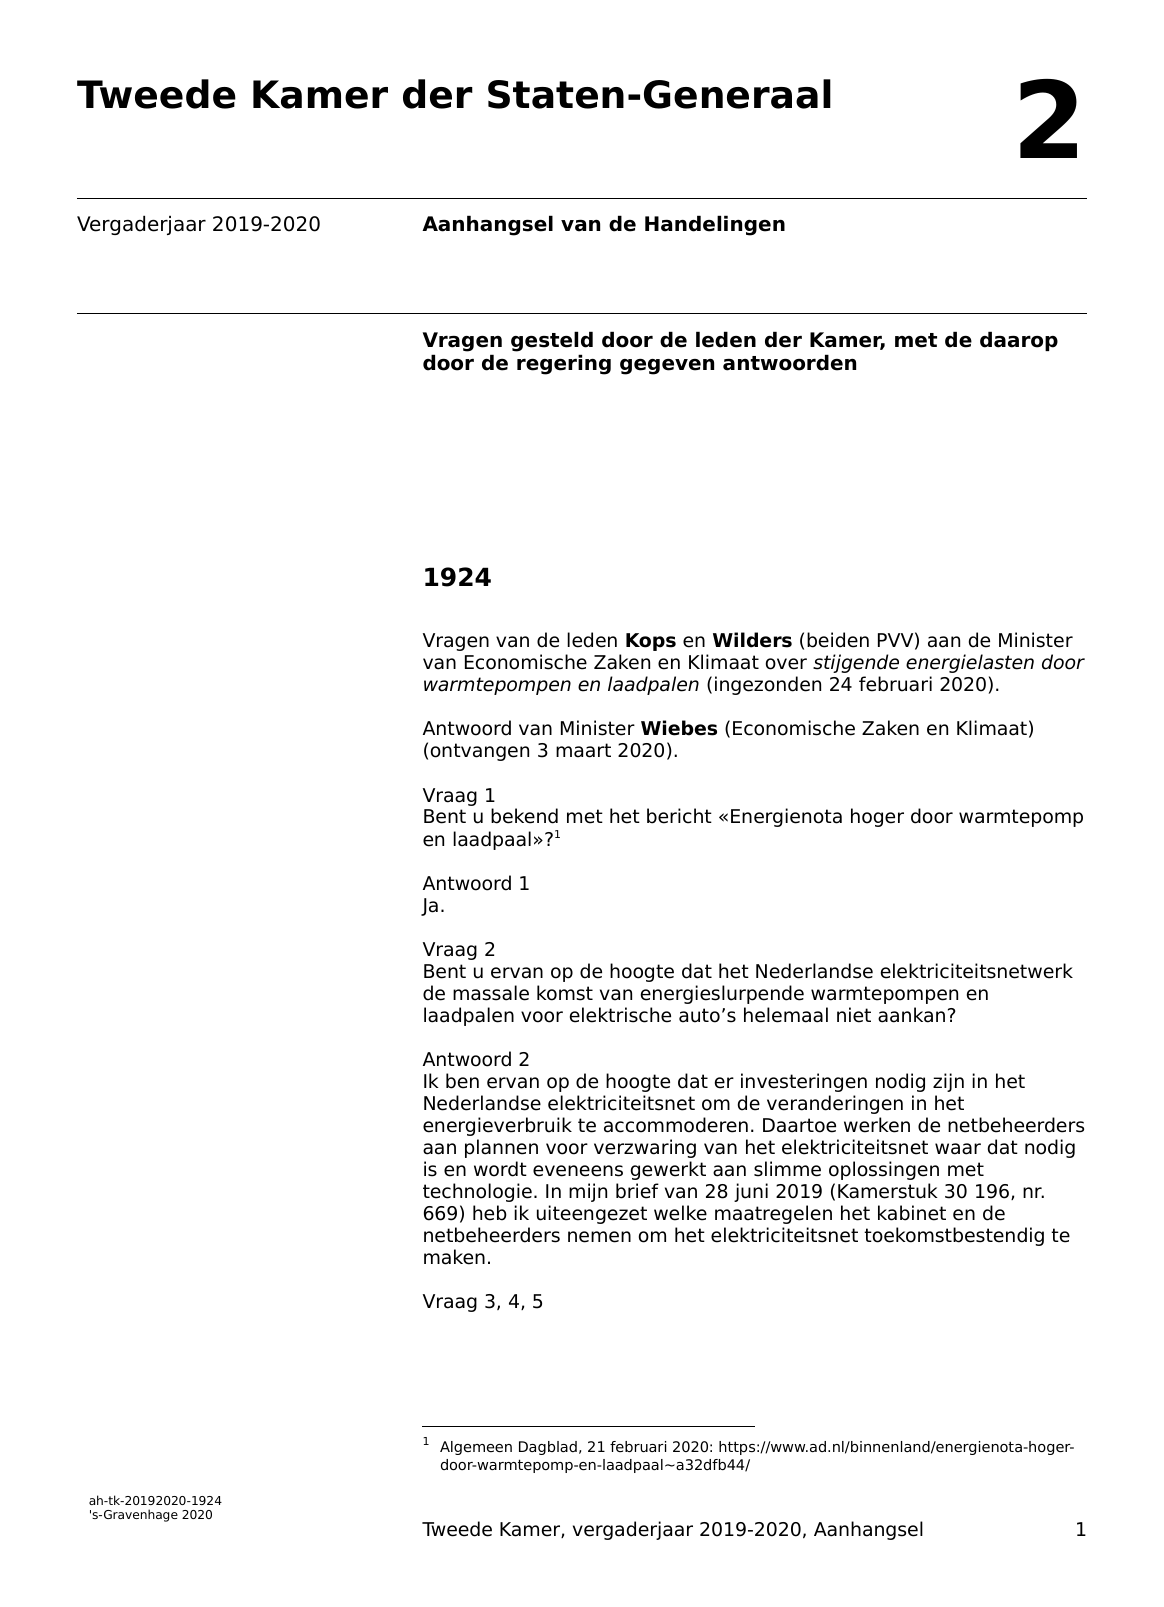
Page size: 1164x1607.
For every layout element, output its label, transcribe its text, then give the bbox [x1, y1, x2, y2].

table_header 2 [886, 59, 1087, 198]
text 1924 [422, 563, 1087, 592]
text Vraag 2 [422, 939, 1087, 961]
text Antwoord 1 [422, 873, 1087, 894]
text Algemeen Dagblad, 21 februari 2020: https://www.ad.nl/binnenland/energienota-hoger-door-warmtepomp-en-laadpaal~a32dfb44/ [422, 1435, 1087, 1474]
text Vraag 1 [422, 784, 1087, 806]
text Bent u bekend met het bericht «Energienota hoger door warmtepomp en laadpaal»? [422, 806, 1087, 850]
table_cell Aanhangsel van de Handelingen [422, 199, 1087, 313]
text Bent u ervan op de hoogte dat het Nederlandse elektriciteitsnetwerk de massale komst van energieslurpende warmtepompen en laadpalen voor elektrische auto’s helemaal niet aankan? [422, 961, 1087, 1027]
text Vraag 3, 4, 5 [422, 1291, 1087, 1313]
text Antwoord 2 [422, 1049, 1087, 1071]
text ah-tk-20192020-1924 [88, 1494, 323, 1508]
table_cell [77, 314, 422, 375]
text Vragen van de leden Kops en Wilders (beiden PVV) aan de Minister van Economische Zaken en Klimaat over stijgende energielasten door warmtepompen en laadpalen (ingezonden 24 februari 2020). [422, 630, 1087, 696]
text Antwoord van Minister Wiebes (Economische Zaken en Klimaat) (ontvangen 3 maart 2020). [422, 718, 1087, 762]
table_header Tweede Kamer der Staten-Generaal [77, 59, 886, 198]
text Ja. [422, 894, 1087, 917]
text Ik ben ervan op de hoogte dat er investeringen nodig zijn in het Nederlandse elektriciteitsnet om de veranderingen in het energieverbruik te accommoderen. Daartoe werken de netbeheerders aan plannen voor verzwaring van het elektriciteitsnet waar dat nodig is en wordt eveneens gewerkt aan slimme oplossingen met technologie. In mijn brief van 28 juni 2019 (Kamerstuk 30 196, nr. 669) heb ik uiteengezet welke maatregelen het kabinet en de netbeheerders nemen om het elektriciteitsnet toekomstbestendig te maken. [422, 1071, 1087, 1269]
table_cell Vergaderjaar 2019-2020 [77, 199, 422, 313]
text 's-Gravenhage 2020 [88, 1508, 323, 1522]
table_cell Vragen gesteld door de leden der Kamer, met de daarop door de regering gegeven antwoorden [422, 314, 1087, 375]
